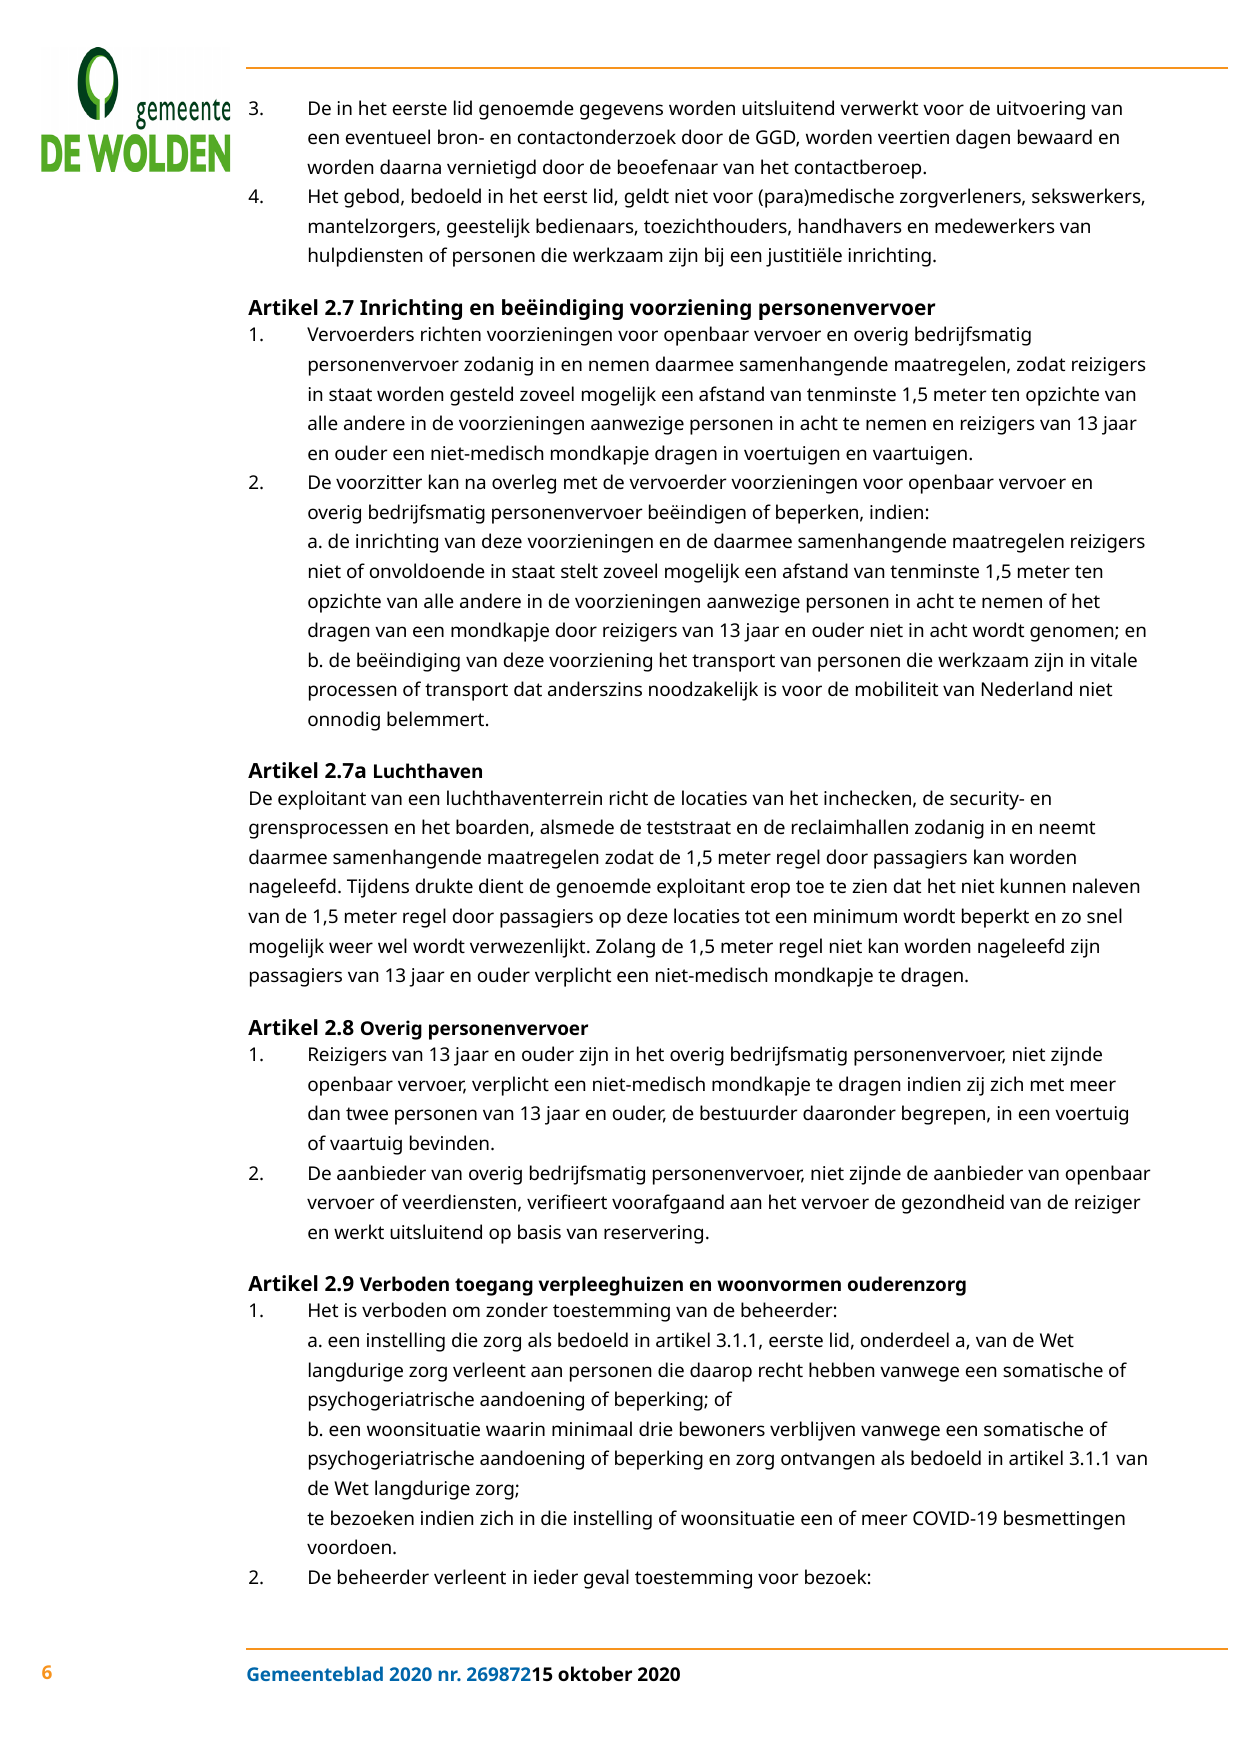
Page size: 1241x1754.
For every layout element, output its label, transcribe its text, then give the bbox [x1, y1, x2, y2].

list De beheerder verleent in ieder geval toestemming voor bezoek: [248, 1564, 1152, 1590]
text Artikel 2.7 Inrichting en beëindiging voorziening personenvervoer [248, 293, 1152, 322]
list b. een woonsituatie waarin minimaal drie bewoners verblijven vanwege een somatische of psychogeriatrische aandoening of beperking en zorg ontvangen als bedoeld in artikel 3.1.1 van de Wet langdurige zorg; [248, 1416, 1152, 1501]
list De in het eerste lid genoemde gegevens worden uitsluitend verwerkt voor de uitvoering van een eventueel bron- en contactonderzoek door de GGD, worden veertien dagen bewaard en worden daarna vernietigd door de beoefenaar van het contactberoep. [248, 95, 1152, 180]
text Artikel 2.7a Luchthaven [248, 757, 1152, 785]
list a. een instelling die zorg als bedoeld in artikel 3.1.1, eerste lid, onderdeel a, van de Wet langdurige zorg verleent aan personen die daarop recht hebben vanwege een somatische of psychogeriatrische aandoening of beperking; of [248, 1327, 1152, 1412]
text Artikel 2.9 Verboden toegang verpleeghuizen en woonvormen ouderenzorg [248, 1269, 1152, 1298]
list De voorzitter kan na overleg met de vervoerder voorzieningen voor openbaar vervoer en overig bedrijfsmatig personenvervoer beëindigen of beperken, indien: [248, 469, 1152, 525]
list Reizigers van 13 jaar en ouder zijn in het overig bedrijfsmatig personenvervoer, niet zijnde openbaar vervoer, verplicht een niet-medisch mondkapje te dragen indien zij zich met meer dan twee personen van 13 jaar en ouder, de bestuurder daaronder begrepen, in een voertuig of vaartuig bevinden. [248, 1041, 1152, 1156]
list Vervoerders richten voorzieningen voor openbaar vervoer en overig bedrijfsmatig personenvervoer zodanig in en nemen daarmee samenhangende maatregelen, zodat reizigers in staat worden gesteld zoveel mogelijk een afstand van tenminste 1,5 meter ten opzichte van alle andere in de voorzieningen aanwezige personen in acht te nemen en reizigers van 13 jaar en ouder een niet-medisch mondkapje dragen in voertuigen en vaartuigen. [248, 322, 1152, 466]
picture [41, 47, 231, 172]
list Het is verboden om zonder toestemming van de beheerder: [248, 1298, 1152, 1323]
list a. de inrichting van deze voorzieningen en de daarmee samenhangende maatregelen reizigers niet of onvoldoende in staat stelt zoveel mogelijk een afstand van tenminste 1,5 meter ten opzichte van alle andere in de voorzieningen aanwezige personen in acht te nemen of het dragen van een mondkapje door reizigers van 13 jaar en ouder niet in acht wordt genomen; en [248, 529, 1152, 643]
text Artikel 2.8 Overig personenvervoer [248, 1013, 1152, 1041]
list te bezoeken indien zich in die instelling of woonsituatie een of meer COVID-19 besmettingen voordoen. [248, 1505, 1152, 1560]
list b. de beëindiging van deze voorziening het transport van personen die werkzaam zijn in vitale processen of transport dat anderszins noodzakelijk is voor de mobiliteit van Nederland niet onnodig belemmert. [248, 647, 1152, 732]
list De aanbieder van overig bedrijfsmatig personenvervoer, niet zijnde de aanbieder van openbaar vervoer of veerdiensten, verifieert voorafgaand aan het vervoer de gezondheid van de reiziger en werkt uitsluitend op basis van reservering. [248, 1160, 1152, 1244]
text De exploitant van een luchthaventerrein richt de locaties van het inchecken, de security- en grensprocessen en het boarden, alsmede de teststraat en de reclaimhallen zodanig in en neemt daarmee samenhangende maatregelen zodat de 1,5 meter regel door passagiers kan worden nageleefd. Tijdens drukte dient de genoemde exploitant erop toe te zien dat het niet kunnen naleven van de 1,5 meter regel door passagiers op deze locaties tot een minimum wordt beperkt en zo snel mogelijk weer wel wordt verwezenlijkt. Zolang de 1,5 meter regel niet kan worden nageleefd zijn passagiers van 13 jaar en ouder verplicht een niet-medisch mondkapje te dragen. [248, 785, 1152, 988]
list Het gebod, bedoeld in het eerst lid, geldt niet voor (para)medische zorgverleners, sekswerkers, mantelzorgers, geestelijk bedienaars, toezichthouders, handhavers en medewerkers van hulpdiensten of personen die werkzaam zijn bij een justitiële inrichting. [248, 183, 1152, 268]
